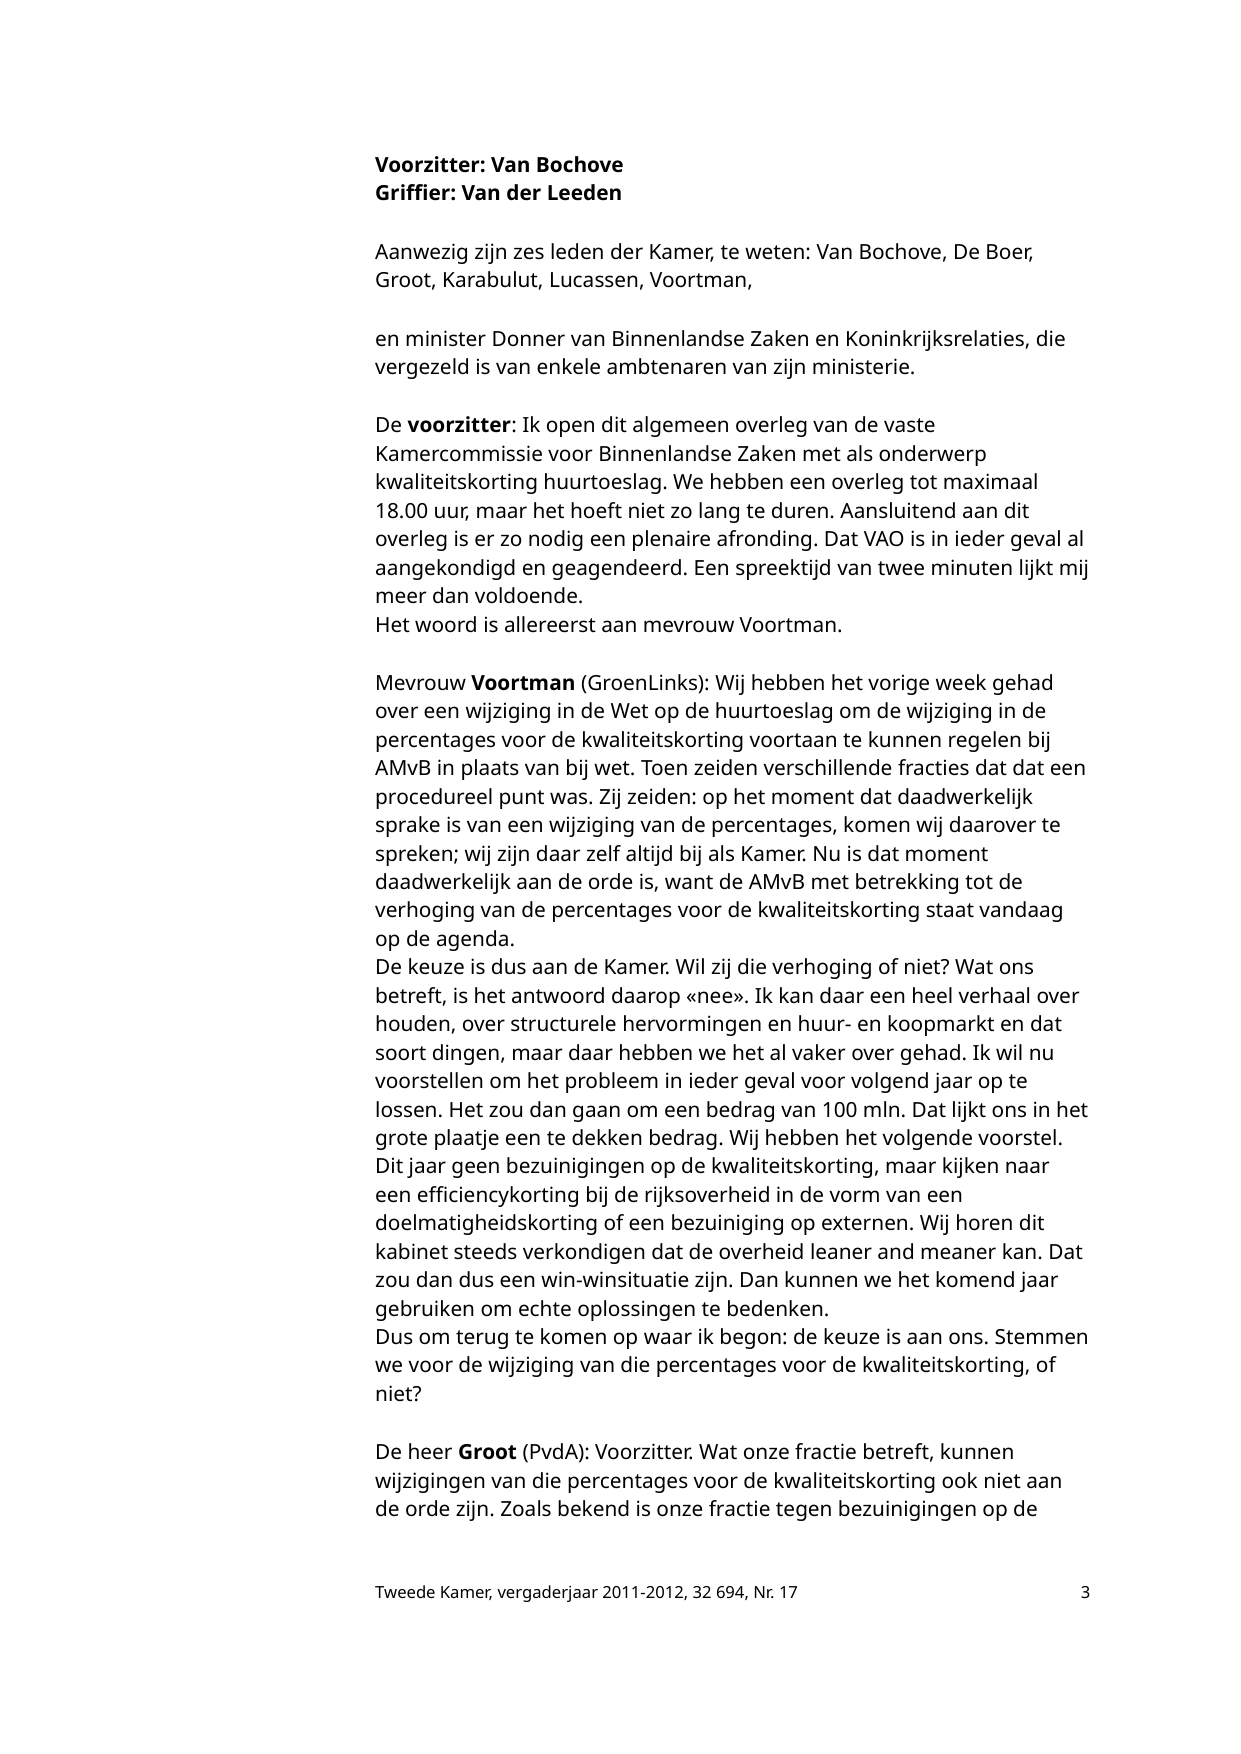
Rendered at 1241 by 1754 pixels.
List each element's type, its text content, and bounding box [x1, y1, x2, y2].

text Voorzitter: Van Bochove [375, 150, 1090, 178]
text De voorzitter: Ik open dit algemeen overleg van de vaste Kamercommissie voor Binnenlandse Zaken met als onderwerp kwaliteitskorting huurtoeslag. We hebben een overleg tot maximaal 18.00 uur, maar het hoeft niet zo lang te duren. Aansluitend aan dit overleg is er zo nodig een plenaire afronding. Dat VAO is in ieder geval al aangekondigd en geagendeerd. Een spreektijd van twee minuten lijkt mij meer dan voldoende. [375, 411, 1090, 610]
text De keuze is dus aan de Kamer. Wil zij die verhoging of niet? Wat ons betreft, is het antwoord daarop «nee». Ik kan daar een heel verhaal over houden, over structurele hervormingen en huur- en koopmarkt en dat soort dingen, maar daar hebben we het al vaker over gehad. Ik wil nu voorstellen om het probleem in ieder geval voor volgend jaar op te lossen. Het zou dan gaan om een bedrag van 100 mln. Dat lijkt ons in het grote plaatje een te dekken bedrag. Wij hebben het volgende voorstel. Dit jaar geen bezuinigingen op de kwaliteitskorting, maar kijken naar een efficiencykorting bij de rijksoverheid in de vorm van een doelmatigheidskorting of een bezuiniging op externen. Wij horen dit kabinet steeds verkondigen dat de overheid leaner and meaner kan. Dat zou dan dus een win-winsituatie zijn. Dan kunnen we het komend jaar gebruiken om echte oplossingen te bedenken. [375, 952, 1090, 1322]
text Het woord is allereerst aan mevrouw Voortman. [375, 610, 1090, 638]
text Mevrouw Voortman (GroenLinks): Wij hebben het vorige week gehad over een wijziging in de Wet op de huurtoeslag om de wijziging in de percentages voor de kwaliteitskorting voortaan te kunnen regelen bij AMvB in plaats van bij wet. Toen zeiden verschillende fracties dat dat een procedureel punt was. Zij zeiden: op het moment dat daadwerkelijk sprake is van een wijziging van de percentages, komen wij daarover te spreken; wij zijn daar zelf altijd bij als Kamer. Nu is dat moment daadwerkelijk aan de orde is, want de AMvB met betrekking tot de verhoging van de percentages voor de kwaliteitskorting staat vandaag op de agenda. [375, 668, 1090, 952]
text Aanwezig zijn zes leden der Kamer, te weten: Van Bochove, De Boer, Groot, Karabulut, Lucassen, Voortman, [375, 237, 1090, 294]
text Dus om terug te komen op waar ik begon: de keuze is aan ons. Stemmen we voor de wijziging van die percentages voor de kwaliteitskorting, of niet? [375, 1322, 1090, 1407]
text Griffier: Van der Leeden [375, 178, 1090, 207]
text De heer Groot (PvdA): Voorzitter. Wat onze fractie betreft, kunnen wijzigingen van die percentages voor de kwaliteitskorting ook niet aan de orde zijn. Zoals bekend is onze fractie tegen bezuinigingen op de [375, 1437, 1090, 1523]
text en minister Donner van Binnenlandse Zaken en Koninkrijksrelaties, die vergezeld is van enkele ambtenaren van zijn ministerie. [375, 324, 1090, 381]
